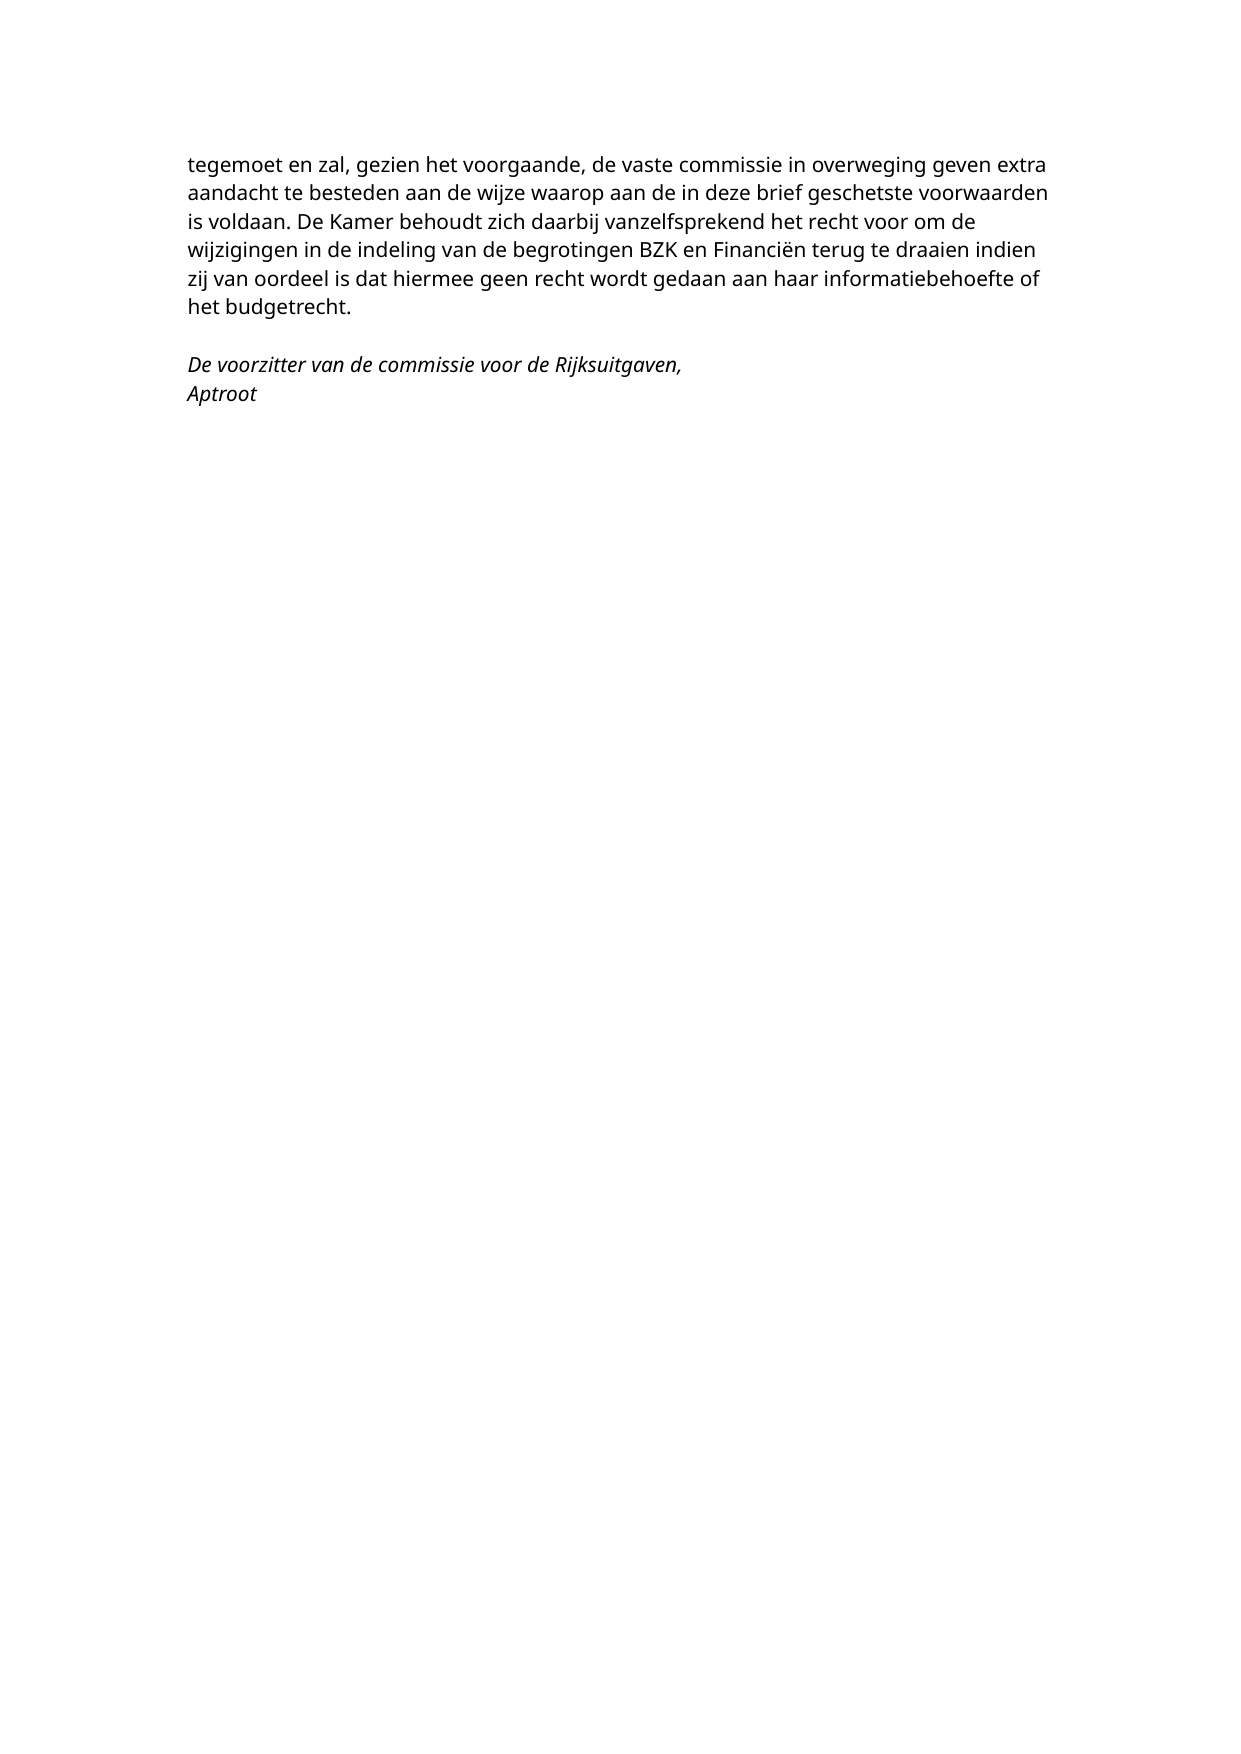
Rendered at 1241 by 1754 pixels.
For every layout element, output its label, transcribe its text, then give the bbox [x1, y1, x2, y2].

text De voorzitter van de commissie voor de Rijksuitgaven, [187, 351, 1053, 379]
text Aptroot [187, 379, 1053, 407]
text tegemoet en zal, gezien het voorgaande, de vaste commissie in overweging geven extra aandacht te besteden aan de wijze waarop aan de in deze brief geschetste voorwaarden is voldaan. De Kamer behoudt zich daarbij vanzelfsprekend het recht voor om de wijzigingen in de indeling van de begrotingen BZK en Financiën terug te draaien indien zij van oordeel is dat hiermee geen recht wordt gedaan aan haar informatiebehoefte of het budgetrecht. [187, 150, 1053, 321]
